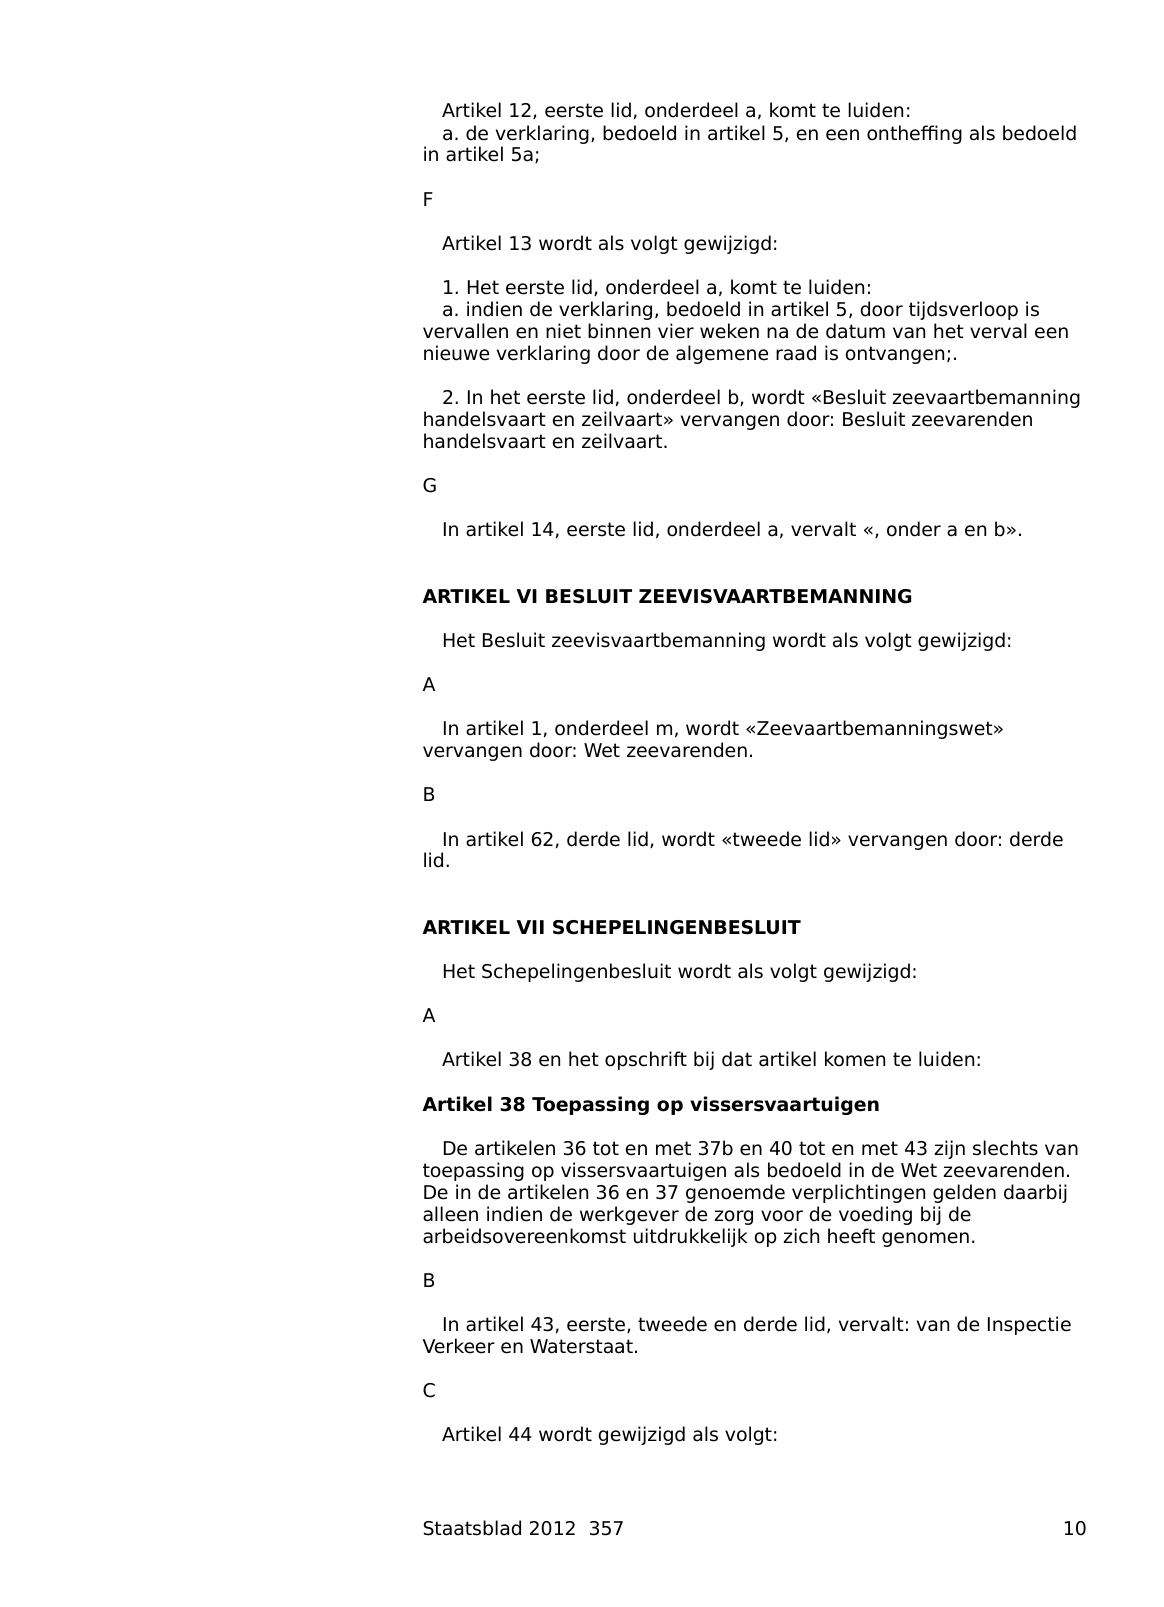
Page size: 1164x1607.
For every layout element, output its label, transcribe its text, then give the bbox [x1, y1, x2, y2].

text B [422, 1270, 1087, 1292]
text Het Besluit zeevisvaartbemanning wordt als volgt gewijzigd: [422, 630, 1087, 652]
text 1. Het eerste lid, onderdeel a, komt te luiden: [422, 277, 1087, 299]
text De artikelen 36 tot en met 37b en 40 tot en met 43 zijn slechts van toepassing op vissersvaartuigen als bedoeld in de Wet zeevarenden. De in de artikelen 36 en 37 genoemde verplichtingen gelden daarbij alleen indien de werkgever de zorg voor de voeding bij de arbeidsovereenkomst uitdrukkelijk op zich heeft genomen. [422, 1138, 1087, 1247]
subtitle ARTIKEL VI BESLUIT ZEEVISVAARTBEMANNING [422, 586, 1087, 608]
text In artikel 1, onderdeel m, wordt «Zeevaartbemanningswet» vervangen door: Wet zeevarenden. [422, 718, 1087, 762]
text In artikel 14, eerste lid, onderdeel a, vervalt «, onder a en b». [422, 519, 1087, 541]
text Artikel 13 wordt als volgt gewijzigd: [422, 233, 1087, 255]
text In artikel 43, eerste, tweede en derde lid, vervalt: van de Inspectie Verkeer en Waterstaat. [422, 1314, 1087, 1358]
text Artikel 38 en het opschrift bij dat artikel komen te luiden: [422, 1049, 1087, 1071]
text 2. In het eerste lid, onderdeel b, wordt «Besluit zeevaartbemanning handelsvaart en zeilvaart» vervangen door: Besluit zeevarenden handelsvaart en zeilvaart. [422, 387, 1087, 453]
text G [422, 475, 1087, 497]
text C [422, 1380, 1087, 1402]
text Artikel 12, eerste lid, onderdeel a, komt te luiden: [422, 100, 1087, 122]
text a. de verklaring, bedoeld in artikel 5, en een ontheffing als bedoeld in artikel 5a; [422, 122, 1087, 166]
text A [422, 674, 1087, 696]
subtitle Artikel 38 Toepassing op vissersvaartuigen [422, 1093, 1087, 1115]
text B [422, 784, 1087, 806]
subtitle ARTIKEL VII SCHEPELINGENBESLUIT [422, 917, 1087, 939]
text A [422, 1005, 1087, 1027]
text In artikel 62, derde lid, wordt «tweede lid» vervangen door: derde lid. [422, 828, 1087, 872]
text Artikel 44 wordt gewijzigd als volgt: [422, 1424, 1087, 1446]
text a. indien de verklaring, bedoeld in artikel 5, door tijdsverloop is vervallen en niet binnen vier weken na de datum van het verval een nieuwe verklaring door de algemene raad is ontvangen;. [422, 299, 1087, 365]
text F [422, 188, 1087, 211]
text Het Schepelingenbesluit wordt als volgt gewijzigd: [422, 961, 1087, 983]
